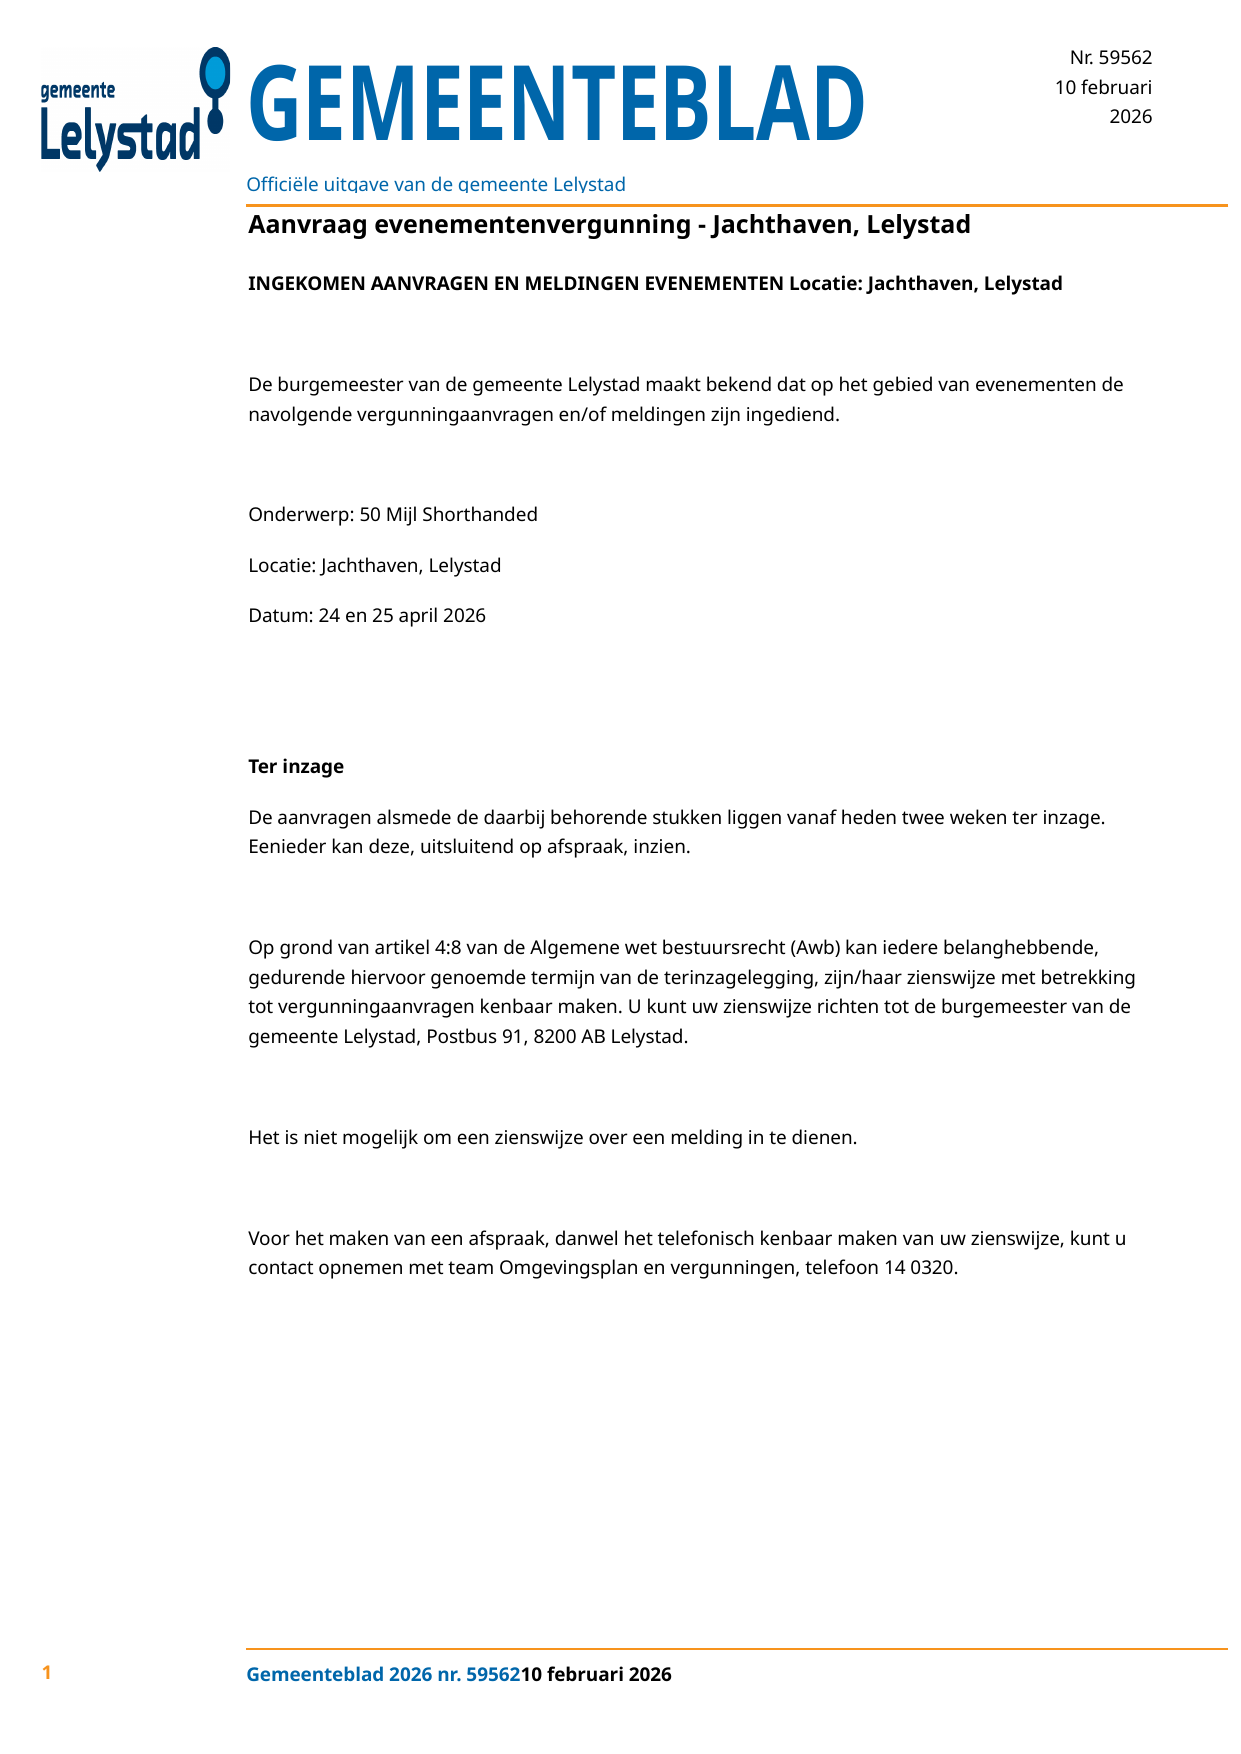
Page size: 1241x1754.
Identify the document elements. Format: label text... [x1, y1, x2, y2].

text Datum: 24 en 25 april 2026 [248, 602, 1152, 628]
text De burgemeester van de gemeente Lelystad maakt bekend dat op het gebied van evenementen de navolgende vergunningaanvragen en/of meldingen zijn ingediend. [248, 371, 1152, 426]
text INGEKOMEN AANVRAGEN EN MELDINGEN EVENEMENTEN Locatie: Jachthaven, Lelystad [248, 270, 1152, 296]
picture [41, 47, 231, 172]
text De aanvragen alsmede de daarbij behorende stukken liggen vanaf heden twee weken ter inzage. Eenieder kan deze, uitsluitend op afspraak, inzien. [248, 804, 1152, 859]
text Onderwerp: 50 Mijl Shorthanded [248, 502, 1152, 527]
text Ter inzage [248, 754, 1152, 779]
text Aanvraag evenementenvergunning - Jachthaven, Lelystad [248, 207, 1152, 241]
text Het is niet mogelijk om een zienswijze over een melding in te dienen. [248, 1124, 1152, 1150]
text Voor het maken van een afspraak, danwel het telefonisch kenbaar maken van uw zienswijze, kunt u contact opnemen met team Omgevingsplan en vergunningen, telefoon 14 0320. [248, 1225, 1152, 1280]
text Locatie: Jachthaven, Lelystad [248, 552, 1152, 578]
text Op grond van artikel 4:8 van de Algemene wet bestuursrecht (Awb) kan iedere belanghebbende, gedurende hiervoor genoemde termijn van de terinzagelegging, zijn/haar zienswijze met betrekking tot vergunningaanvragen kenbaar maken. U kunt uw zienswijze richten tot de burgemeester van de gemeente Lelystad, Postbus 91, 8200 AB Lelystad. [248, 934, 1152, 1049]
